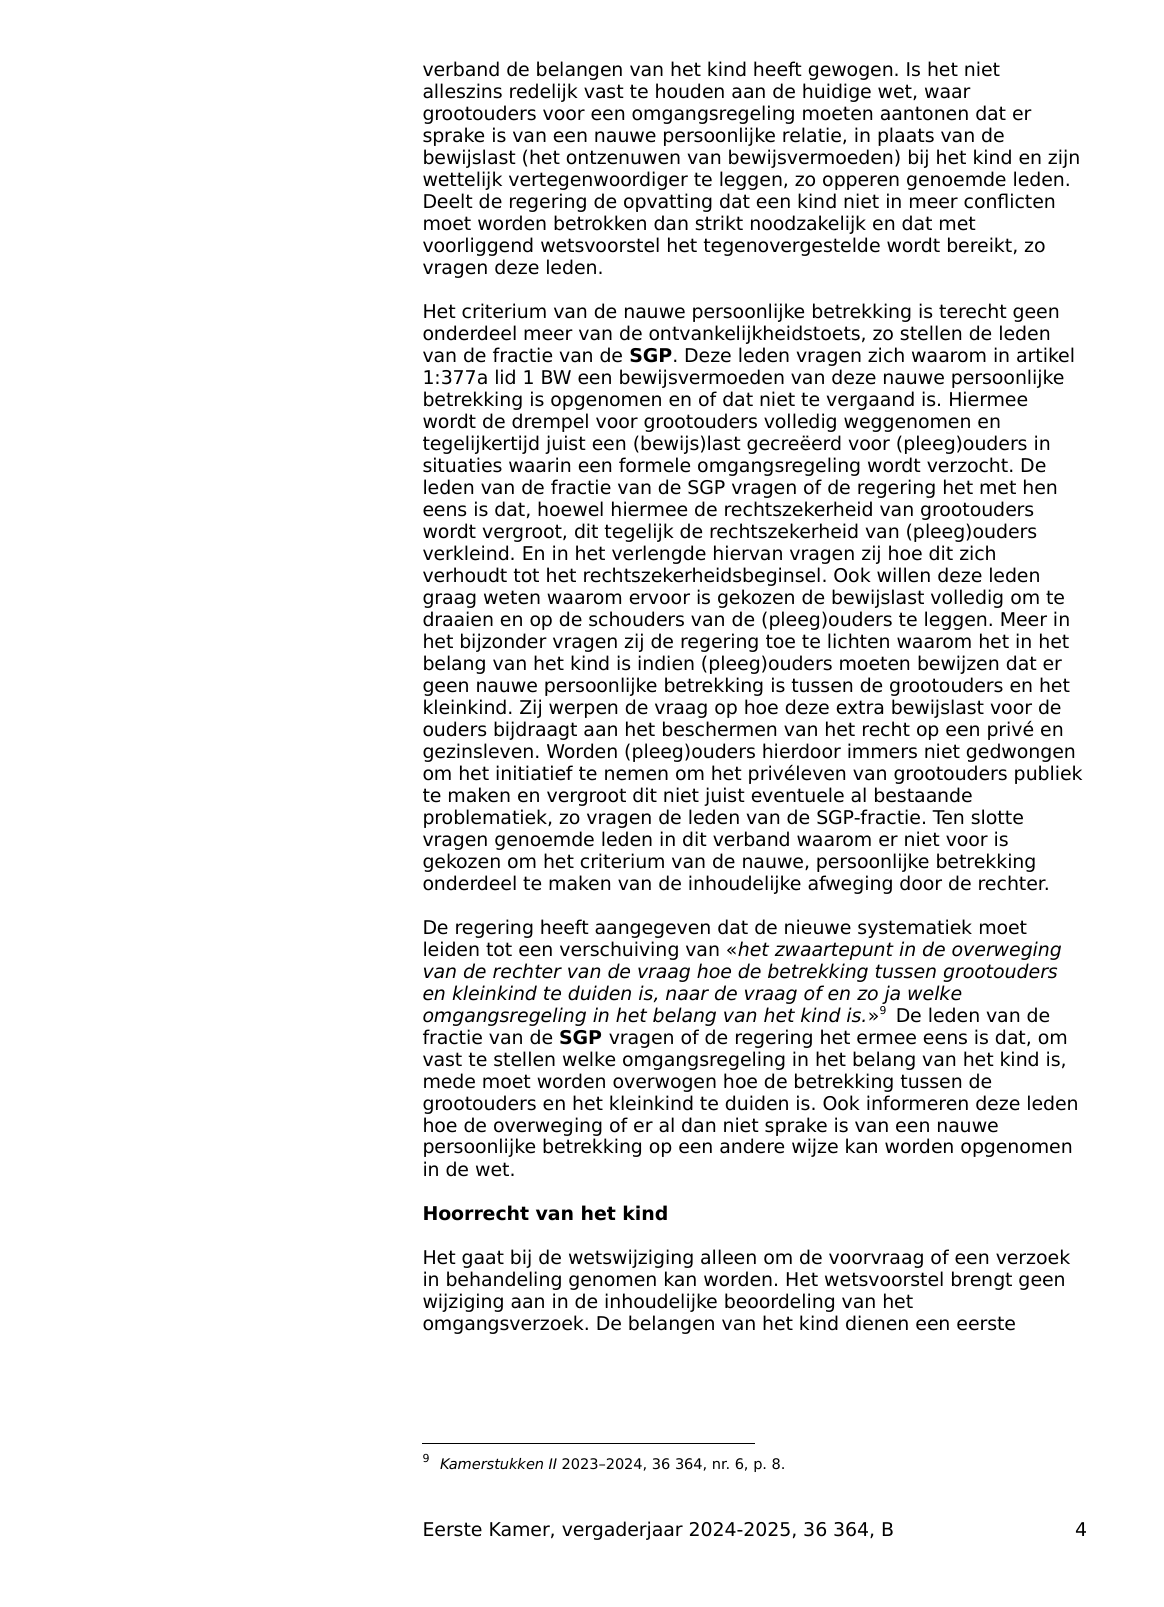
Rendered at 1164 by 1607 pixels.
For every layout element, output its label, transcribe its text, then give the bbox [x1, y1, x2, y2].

subtitle Hoorrecht van het kind [422, 1203, 1087, 1224]
text Kamerstukken II 2023–2024, 36 364, nr. 6, p. 8. [422, 1452, 1087, 1474]
text Het gaat bij de wetswijziging alleen om de voorvraag of een verzoek in behandeling genomen kan worden. Het wetsvoorstel brengt geen wijziging aan in de inhoudelijke beoordeling van het omgangsverzoek. De belangen van het kind dienen een eerste [422, 1247, 1087, 1335]
text verband de belangen van het kind heeft gewogen. Is het niet alleszins redelijk vast te houden aan de huidige wet, waar grootouders voor een omgangsregeling moeten aantonen dat er sprake is van een nauwe persoonlijke relatie, in plaats van de bewijslast (het ontzenuwen van bewijsvermoeden) bij het kind en zijn wettelijk vertegenwoordiger te leggen, zo opperen genoemde leden. Deelt de regering de opvatting dat een kind niet in meer conflicten moet worden betrokken dan strikt noodzakelijk en dat met voorliggend wetsvoorstel het tegenovergestelde wordt bereikt, zo vragen deze leden. [422, 59, 1087, 279]
text Het criterium van de nauwe persoonlijke betrekking is terecht geen onderdeel meer van de ontvankelijkheidstoets, zo stellen de leden van de fractie van de SGP. Deze leden vragen zich waarom in artikel 1:377a lid 1 BW een bewijsvermoeden van deze nauwe persoonlijke betrekking is opgenomen en of dat niet te vergaand is. Hiermee wordt de drempel voor grootouders volledig weggenomen en tegelijkertijd juist een (bewijs)last gecreëerd voor (pleeg)ouders in situaties waarin een formele omgangsregeling wordt verzocht. De leden van de fractie van de SGP vragen of de regering het met hen eens is dat, hoewel hiermee de rechtszekerheid van grootouders wordt vergroot, dit tegelijk de rechtszekerheid van (pleeg)ouders verkleind. En in het verlengde hiervan vragen zij hoe dit zich verhoudt tot het rechtszekerheidsbeginsel. Ook willen deze leden graag weten waarom ervoor is gekozen de bewijslast volledig om te draaien en op de schouders van de (pleeg)ouders te leggen. Meer in het bijzonder vragen zij de regering toe te lichten waarom het in het belang van het kind is indien (pleeg)ouders moeten bewijzen dat er geen nauwe persoonlijke betrekking is tussen de grootouders en het kleinkind. Zij werpen de vraag op hoe deze extra bewijslast voor de ouders bijdraagt aan het beschermen van het recht op een privé en gezinsleven. Worden (pleeg)ouders hierdoor immers niet gedwongen om het initiatief te nemen om het privéleven van grootouders publiek te maken en vergroot dit niet juist eventuele al bestaande problematiek, zo vragen de leden van de SGP-fractie. Ten slotte vragen genoemde leden in dit verband waarom er niet voor is gekozen om het criterium van de nauwe, persoonlijke betrekking onderdeel te maken van de inhoudelijke afweging door de rechter. [422, 301, 1087, 894]
text De regering heeft aangegeven dat de nieuwe systematiek moet leiden tot een verschuiving van «het zwaartepunt in de overweging van de rechter van de vraag hoe de betrekking tussen grootouders en kleinkind te duiden is, naar de vraag of en zo ja welke omgangsregeling in het belang van het kind is.» De leden van de fractie van de SGP vragen of de regering het ermee eens is dat, om vast te stellen welke omgangsregeling in het belang van het kind is, mede moet worden overwogen hoe de betrekking tussen de grootouders en het kleinkind te duiden is. Ook informeren deze leden hoe de overweging of er al dan niet sprake is van een nauwe persoonlijke betrekking op een andere wijze kan worden opgenomen in de wet. [422, 917, 1087, 1180]
